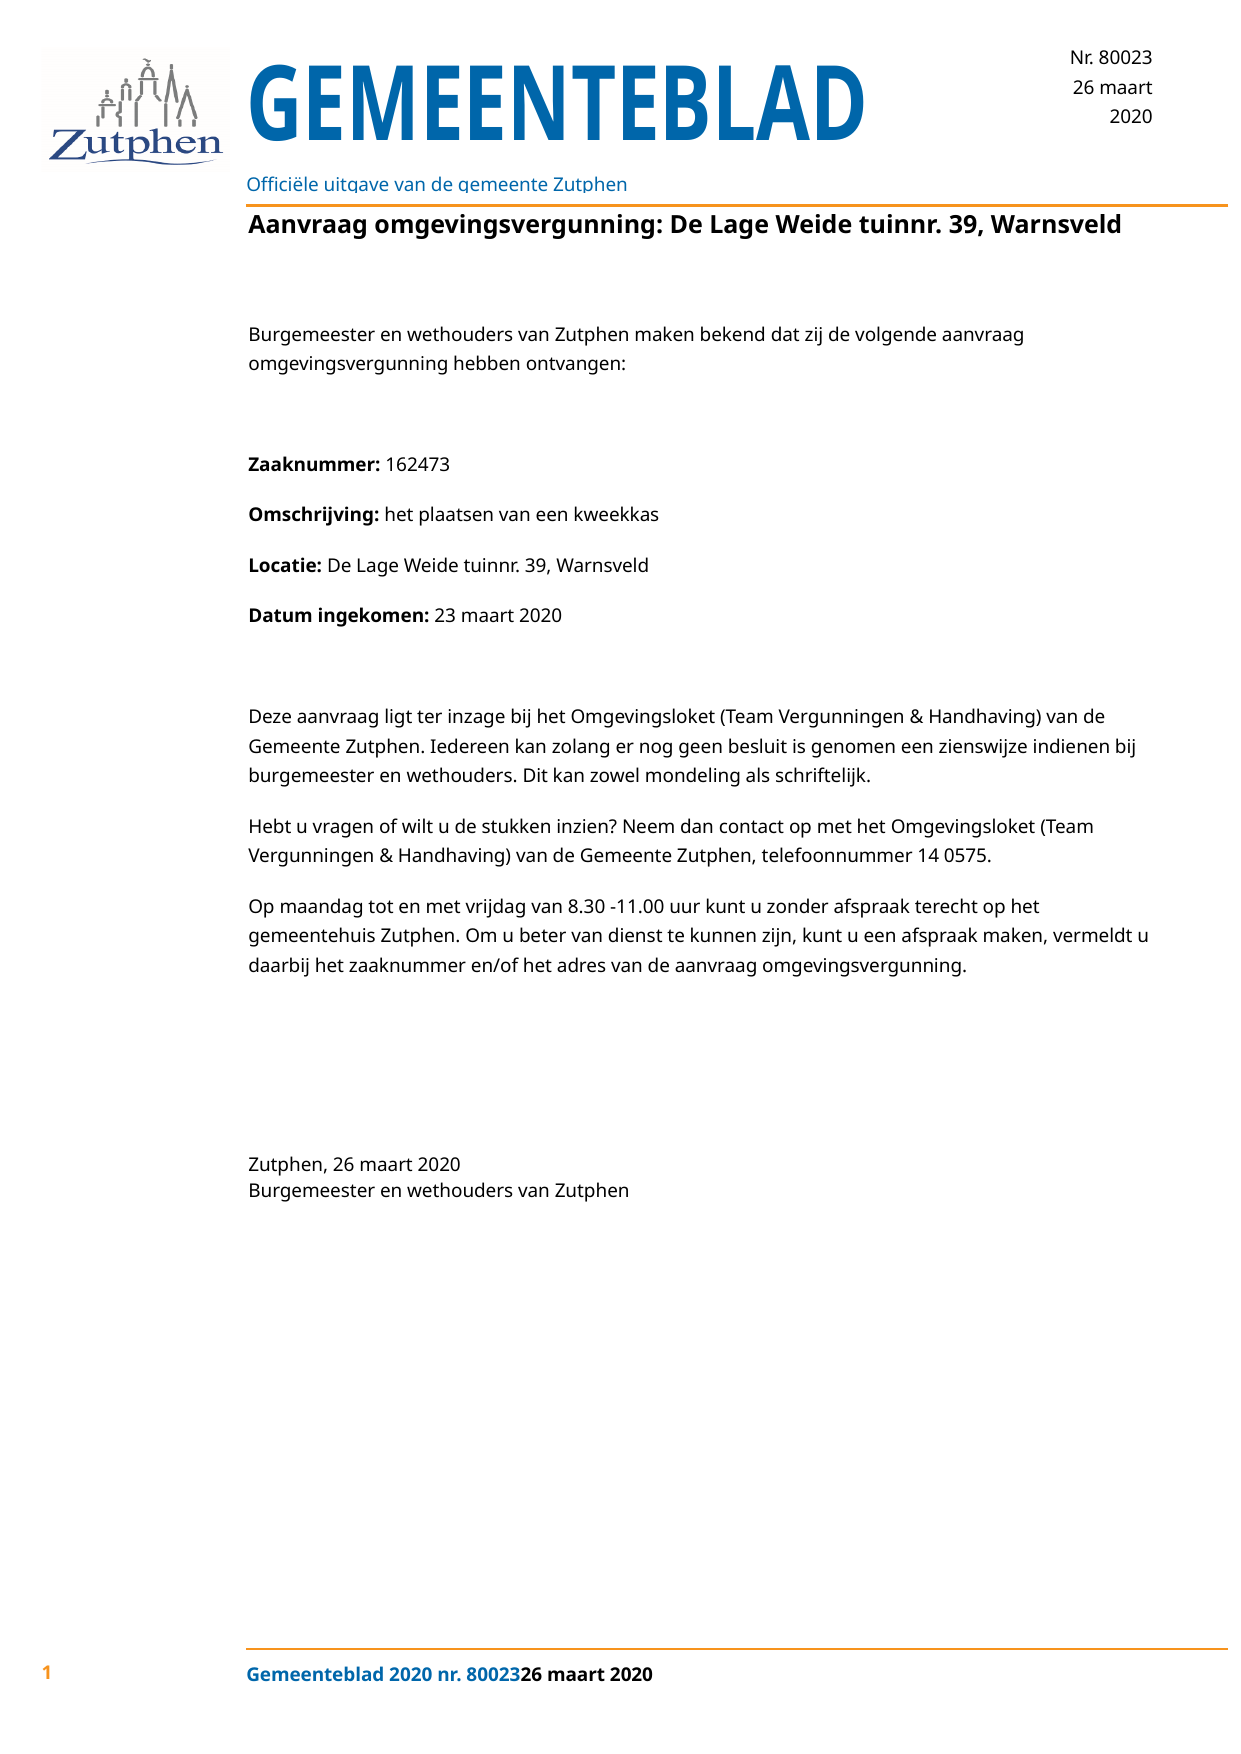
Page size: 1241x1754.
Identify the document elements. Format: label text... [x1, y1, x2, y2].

text Op maandag tot en met vrijdag van 8.30 -11.00 uur kunt u zonder afspraak terecht op het gemeentehuis Zutphen. Om u beter van dienst te kunnen zijn, kunt u een afspraak maken, vermeldt u daarbij het zaaknummer en/of het adres van de aanvraag omgevingsvergunning. [248, 893, 1152, 978]
text Datum ingekomen: 23 maart 2020 [248, 602, 1152, 628]
picture [41, 47, 231, 172]
text Burgemeester en wethouders van Zutphen [248, 1177, 1152, 1202]
text Zutphen, 26 maart 2020 [248, 1151, 1152, 1177]
text Deze aanvraag ligt ter inzage bij het Omgevingsloket (Team Vergunningen & Handhaving) van de Gemeente Zutphen. Iedereen kan zolang er nog geen besluit is genomen een zienswijze indienen bij burgemeester en wethouders. Dit kan zowel mondeling als schriftelijk. [248, 703, 1152, 788]
text Locatie: De Lage Weide tuinnr. 39, Warnsveld [248, 552, 1152, 578]
text Zaaknummer: 162473 [248, 451, 1152, 477]
text Burgemeester en wethouders van Zutphen maken bekend dat zij de volgende aanvraag omgevingsvergunning hebben ontvangen: [248, 321, 1152, 376]
text Hebt u vragen of wilt u de stukken inzien? Neem dan contact op met het Omgevingsloket (Team Vergunningen & Handhaving) van de Gemeente Zutphen, telefoonnummer 14 0575. [248, 813, 1152, 868]
text Omschrijving: het plaatsen van een kweekkas [248, 502, 1152, 527]
text Aanvraag omgevingsvergunning: De Lage Weide tuinnr. 39, Warnsveld [248, 207, 1152, 241]
